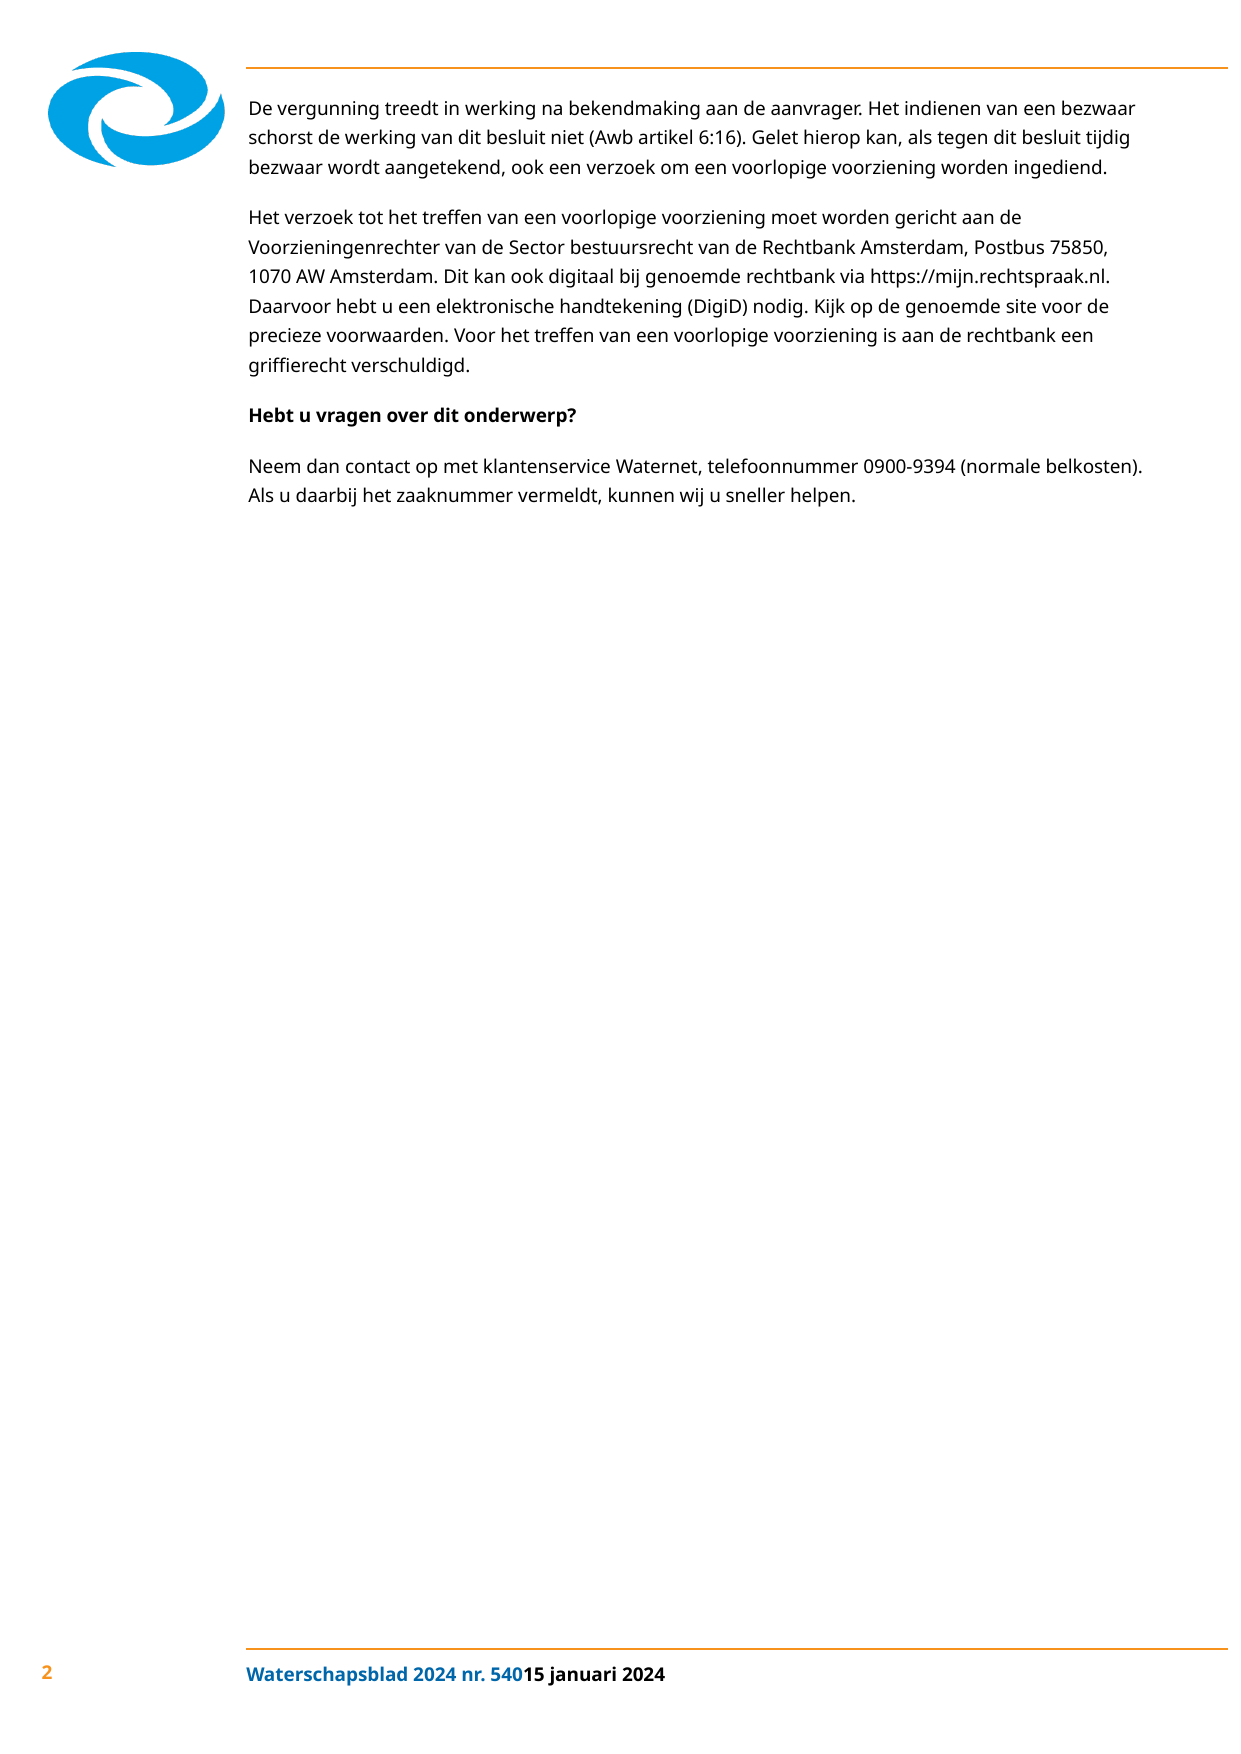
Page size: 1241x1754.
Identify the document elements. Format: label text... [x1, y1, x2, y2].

text Het verzoek tot het treffen van een voorlopige voorziening moet worden gericht aan de Voorzieningenrechter van de Sector bestuursrecht van de Rechtbank Amsterdam, Postbus 75850, 1070 AW Amsterdam. Dit kan ook digitaal bij genoemde rechtbank via https://mijn.rechtspraak.nl. Daarvoor hebt u een elektronische handtekening (DigiD) nodig. Kijk op de genoemde site voor de precieze voorwaarden. Voor het treffen van een voorlopige voorziening is aan de rechtbank een griffierecht verschuldigd. [248, 204, 1152, 378]
text Hebt u vragen over dit onderwerp? [248, 403, 1152, 428]
text De vergunning treedt in werking na bekendmaking aan de aanvrager. Het indienen van een bezwaar schorst de werking van dit besluit niet (Awb artikel 6:16). Gelet hierop kan, als tegen dit besluit tijdig bezwaar wordt aangetekend, ook een verzoek om een voorlopige voorziening worden ingediend. [248, 95, 1152, 180]
picture [41, 47, 231, 172]
text Neem dan contact op met klantenservice Waternet, telefoonnummer 0900-9394 (normale belkosten). Als u daarbij het zaaknummer vermeldt, kunnen wij u sneller helpen. [248, 453, 1152, 508]
